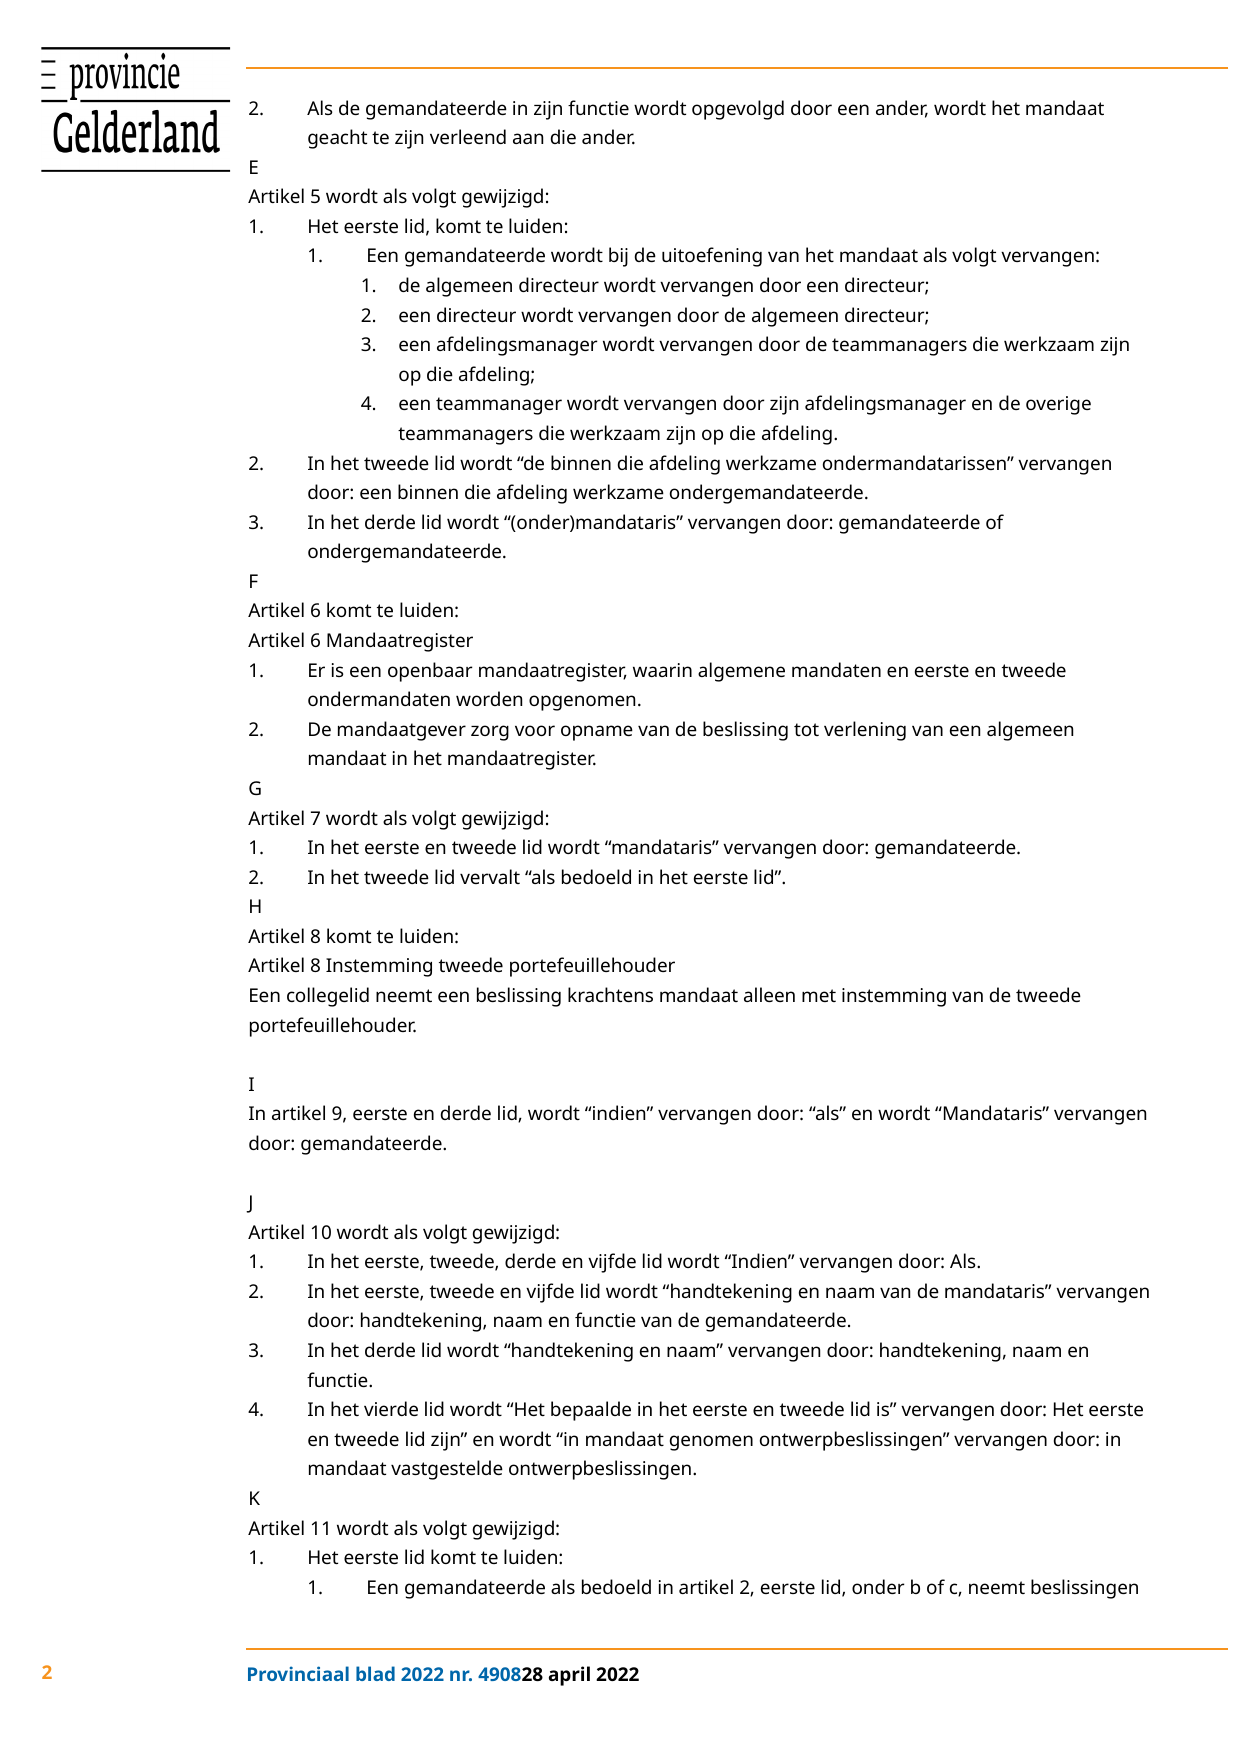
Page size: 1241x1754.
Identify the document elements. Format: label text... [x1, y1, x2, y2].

text In artikel 9, eerste en derde lid, wordt “indien” vervangen door: “als” en wordt “Mandataris” vervangen door: gemandateerde. [248, 1101, 1152, 1156]
text Een collegelid neemt een beslissing krachtens mandaat alleen met instemming van de tweede portefeuillehouder. [248, 982, 1152, 1038]
text Artikel 11 wordt als volgt gewijzigd: [248, 1515, 1152, 1541]
list In het tweede lid vervalt “als bedoeld in het eerste lid”. [248, 864, 1152, 890]
list Een gemandateerde als bedoeld in artikel 2, eerste lid, onder b of c, neemt beslissingen [307, 1574, 1152, 1600]
text J [248, 1189, 1152, 1215]
text H [248, 893, 1152, 919]
list In het tweede lid wordt “de binnen die afdeling werkzame ondermandatarissen” vervangen door: een binnen die afdeling werkzame ondergemandateerde. [248, 450, 1152, 505]
list De mandaatgever zorg voor opname van de beslissing tot verlening van een algemeen mandaat in het mandaatregister. [248, 716, 1152, 771]
list In het eerste en tweede lid wordt “mandataris” vervangen door: gemandateerde. [248, 834, 1152, 860]
text Artikel 8 Instemming tweede portefeuillehouder [248, 953, 1152, 978]
list een directeur wordt vervangen door de algemeen directeur; [361, 302, 1152, 328]
text Artikel 7 wordt als volgt gewijzigd: [248, 805, 1152, 831]
list In het eerste, tweede, derde en vijfde lid wordt “Indien” vervangen door: Als. [248, 1248, 1152, 1274]
list Een gemandateerde wordt bij de uitoefening van het mandaat als volgt vervangen: [307, 243, 1152, 268]
list Als de gemandateerde in zijn functie wordt opgevolgd door een ander, wordt het mandaat geacht te zijn verleend aan die ander. [248, 95, 1152, 150]
text K [248, 1485, 1152, 1511]
list Het eerste lid, komt te luiden: [248, 213, 1152, 239]
text F [248, 568, 1152, 594]
list de algemeen directeur wordt vervangen door een directeur; [361, 272, 1152, 298]
list een afdelingsmanager wordt vervangen door de teammanagers die werkzaam zijn op die afdeling; [361, 331, 1152, 387]
text Artikel 5 wordt als volgt gewijzigd: [248, 183, 1152, 209]
list In het eerste, tweede en vijfde lid wordt “handtekening en naam van de mandataris” vervangen door: handtekening, naam en functie van de gemandateerde. [248, 1278, 1152, 1333]
picture [41, 47, 231, 172]
text G [248, 775, 1152, 801]
list In het vierde lid wordt “Het bepaalde in het eerste en tweede lid is” vervangen door: Het eerste en tweede lid zijn” en wordt “in mandaat genomen ontwerpbeslissingen” vervangen door: in mandaat vastgestelde ontwerpbeslissingen. [248, 1396, 1152, 1481]
list een teammanager wordt vervangen door zijn afdelingsmanager en de overige teammanagers die werkzaam zijn op die afdeling. [361, 391, 1152, 446]
list Het eerste lid komt te luiden: [248, 1544, 1152, 1570]
list In het derde lid wordt “(onder)mandataris” vervangen door: gemandateerde of ondergemandateerde. [248, 509, 1152, 564]
text Artikel 6 Mandaatregister [248, 627, 1152, 653]
list Er is een openbaar mandaatregister, waarin algemene mandaten en eerste en tweede ondermandaten worden opgenomen. [248, 657, 1152, 712]
text Artikel 8 komt te luiden: [248, 923, 1152, 949]
text E [248, 154, 1152, 180]
list In het derde lid wordt “handtekening en naam” vervangen door: handtekening, naam en functie. [248, 1337, 1152, 1393]
text I [248, 1071, 1152, 1097]
text Artikel 10 wordt als volgt gewijzigd: [248, 1219, 1152, 1245]
text Artikel 6 komt te luiden: [248, 598, 1152, 623]
